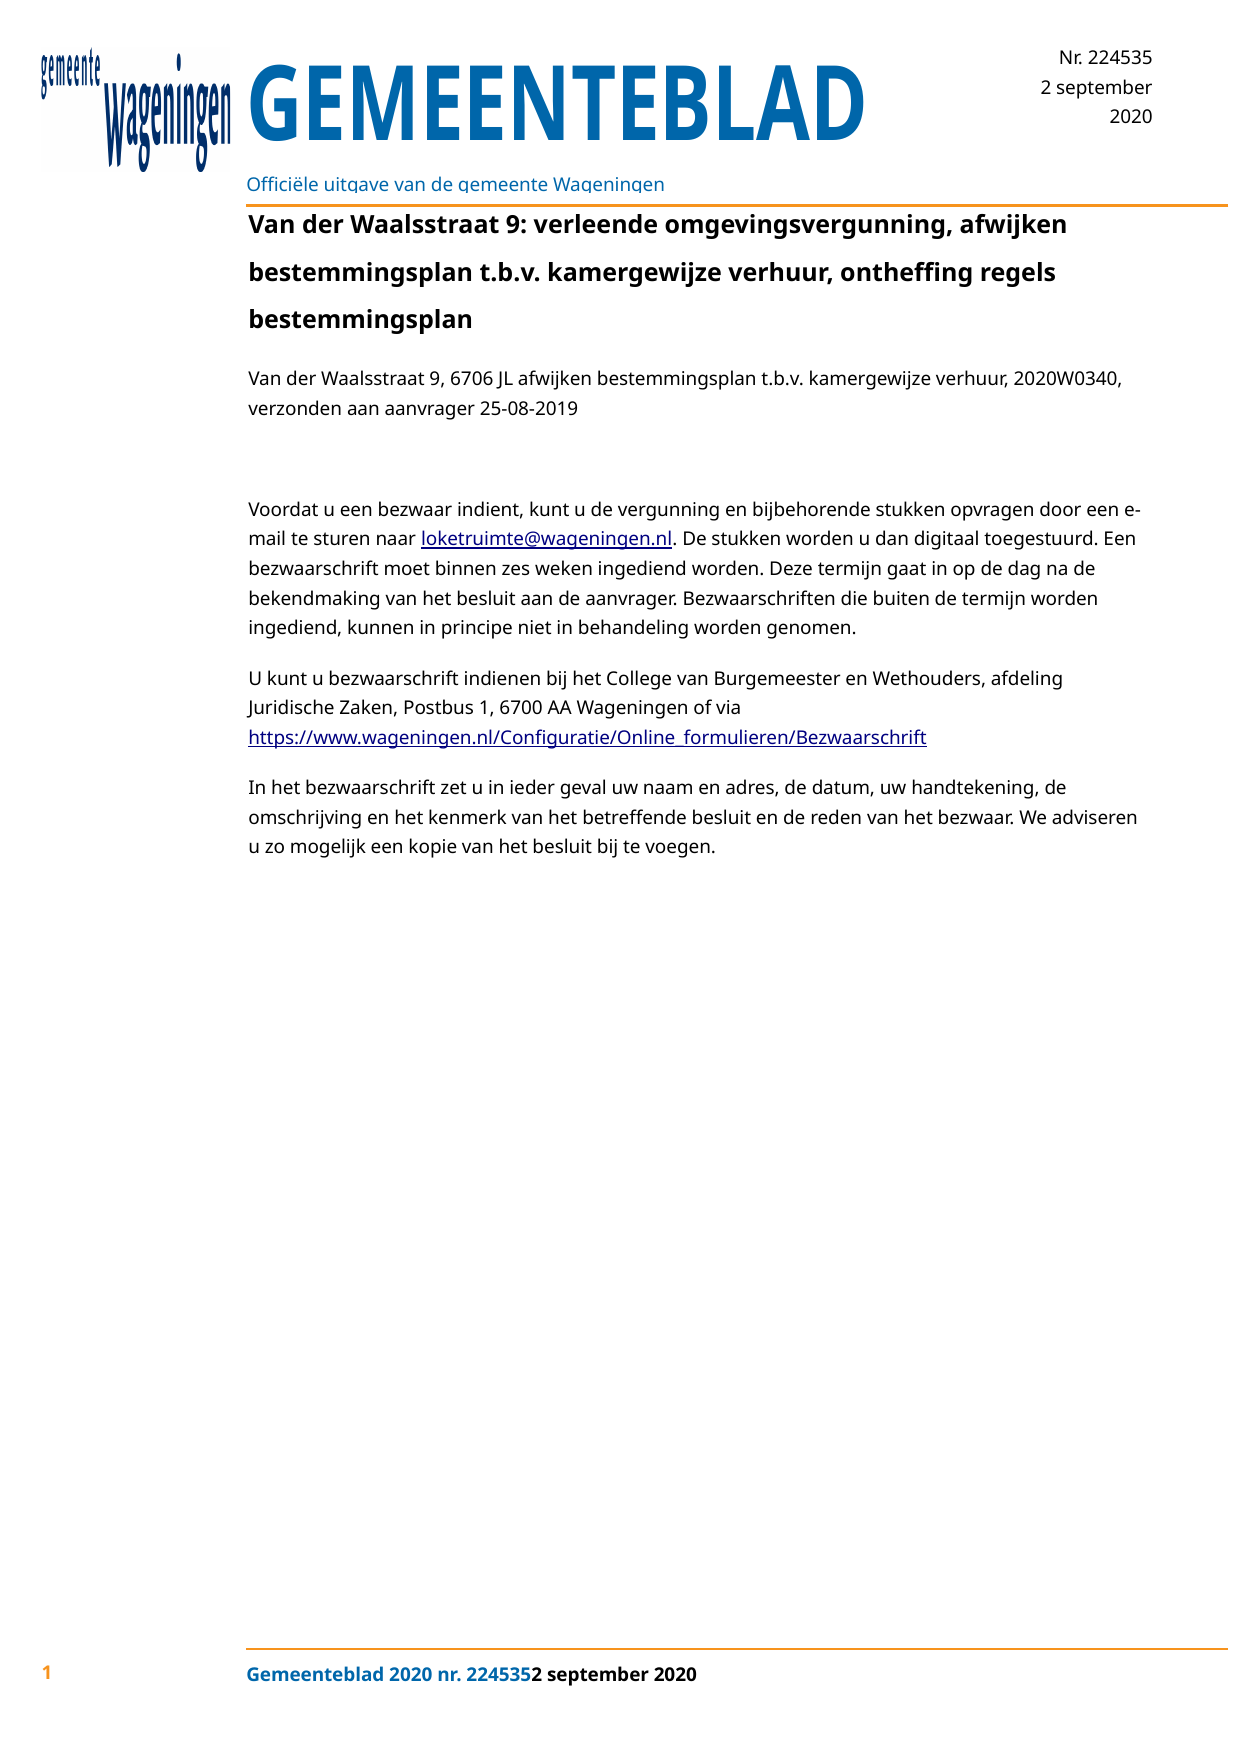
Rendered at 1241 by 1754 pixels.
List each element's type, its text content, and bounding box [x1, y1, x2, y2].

text In het bezwaarschrift zet u in ieder geval uw naam en adres, de datum, uw handtekening, de omschrijving en het kenmerk van het betreffende besluit en de reden van het bezwaar. We adviseren u zo mogelijk een kopie van het besluit bij te voegen. [248, 774, 1152, 859]
picture [41, 47, 231, 172]
text Van der Waalsstraat 9, 6706 JL afwijken bestemmingsplan t.b.v. kamergewijze verhuur, 2020W0340, verzonden aan aanvrager 25-08-2019 [248, 366, 1152, 421]
text Van der Waalsstraat 9: verleende omgevingsvergunning, afwijken bestemmingsplan t.b.v. kamergewijze verhuur, ontheffing regels bestemmingsplan [248, 207, 1152, 336]
text Voordat u een bezwaar indient, kunt u de vergunning en bijbehorende stukken opvragen door een e-mail te sturen naar loketruimte@wageningen.nl. De stukken worden u dan digitaal toegestuurd. Een bezwaarschrift moet binnen zes weken ingediend worden. Deze termijn gaat in op de dag na de bekendmaking van het besluit aan de aanvrager. Bezwaarschriften die buiten de termijn worden ingediend, kunnen in principe niet in behandeling worden genomen. [248, 496, 1152, 640]
text U kunt u bezwaarschrift indienen bij het College van Burgemeester en Wethouders, afdeling Juridische Zaken, Postbus 1, 6700 AA Wageningen of via https://www.wageningen.nl/Configuratie/Online_formulieren/Bezwaarschrift [248, 665, 1152, 749]
